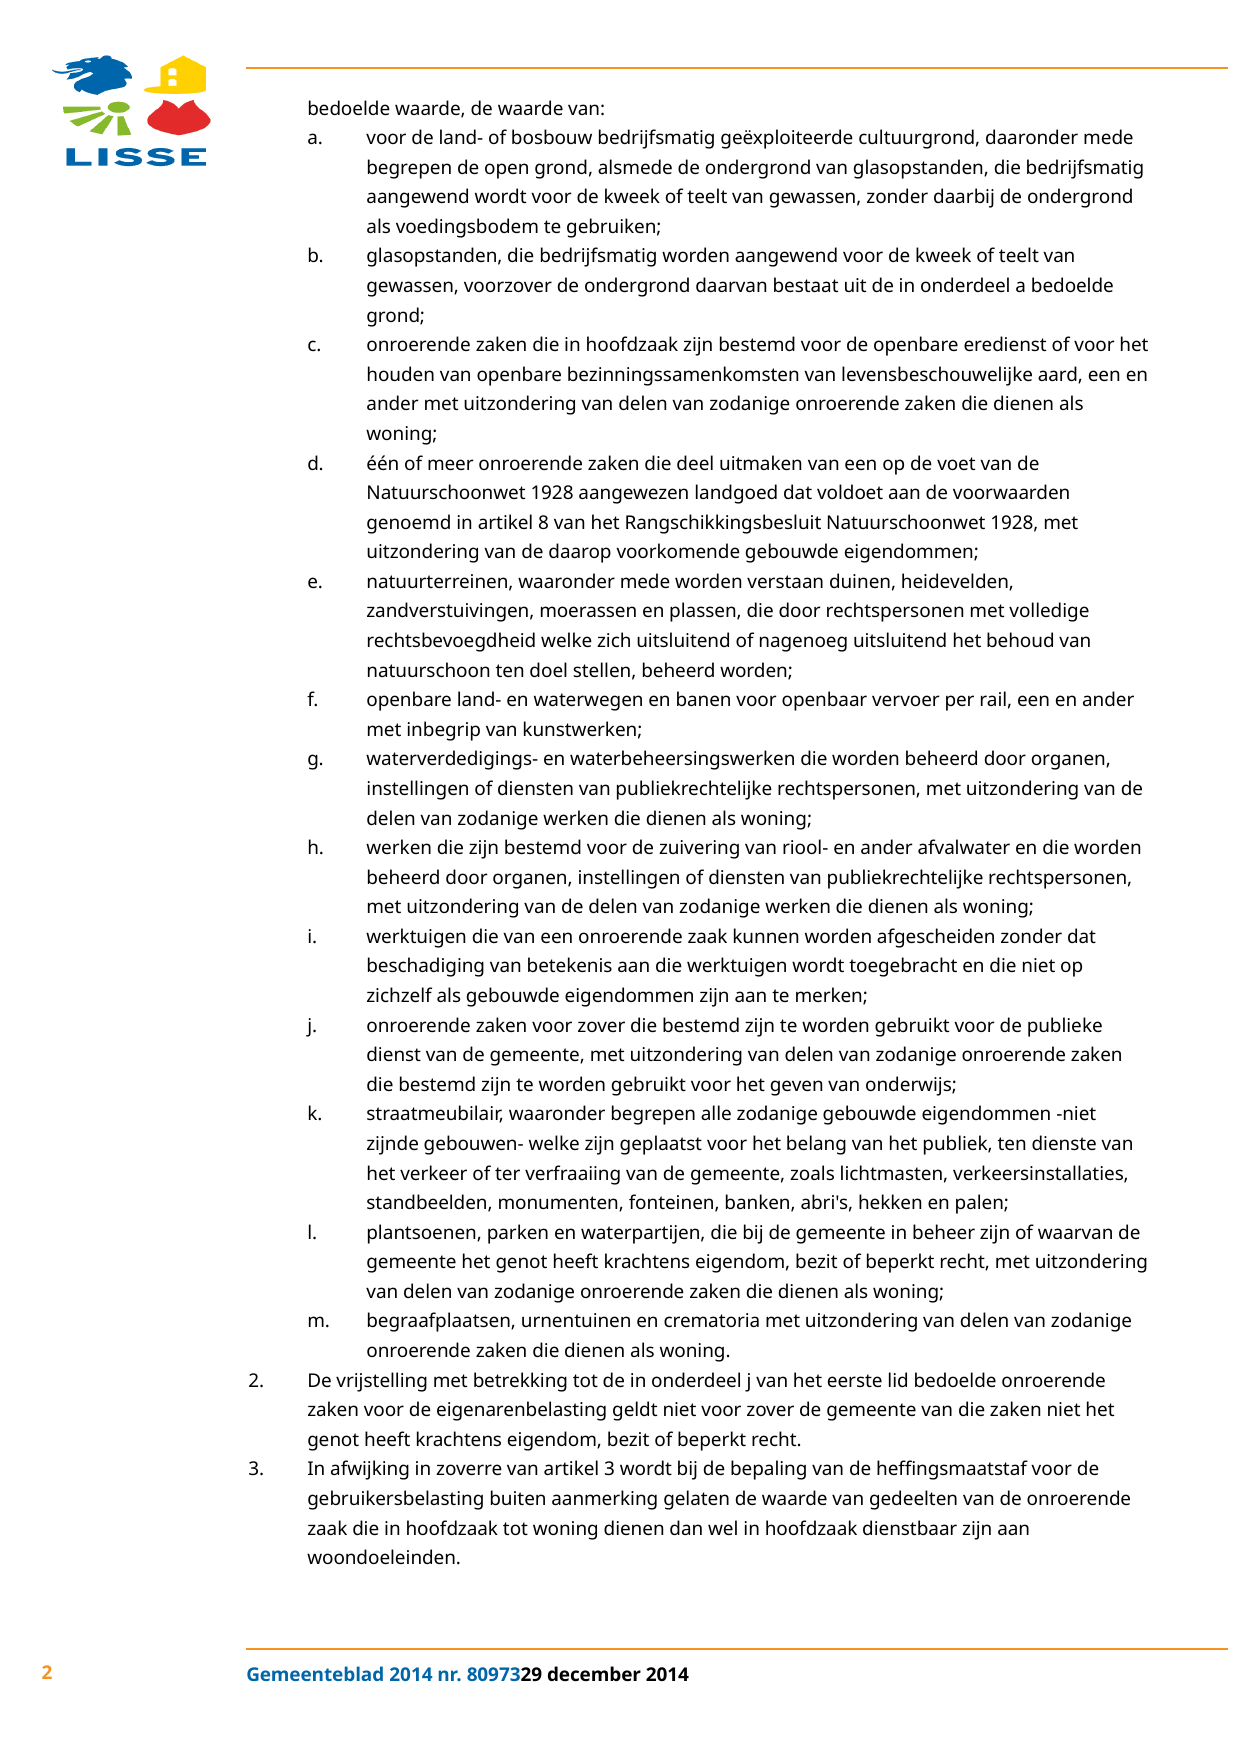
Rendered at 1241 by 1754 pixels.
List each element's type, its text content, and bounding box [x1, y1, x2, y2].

list één of meer onroerende zaken die deel uitmaken van een op de voet van de Natuurschoonwet 1928 aangewezen landgoed dat voldoet aan de voorwaarden genoemd in artikel 8 van het Rangschikkingsbesluit Natuurschoonwet 1928, met uitzondering van de daarop voorkomende gebouwde eigendommen; [307, 450, 1152, 564]
list straatmeubilair, waaronder begrepen alle zodanige gebouwde eigendommen -niet zijnde gebouwen- welke zijn geplaatst voor het belang van het publiek, ten dienste van het verkeer of ter verfraaiing van de gemeente, zoals lichtmasten, verkeersinstallaties, standbeelden, monumenten, fonteinen, banken, abri's, hekken en palen; [307, 1101, 1152, 1215]
list onroerende zaken voor zover die bestemd zijn te worden gebruikt voor de publieke dienst van de gemeente, met uitzondering van delen van zodanige onroerende zaken die bestemd zijn te worden gebruikt voor het geven van onderwijs; [307, 1012, 1152, 1097]
list bedoelde waarde, de waarde van: [248, 95, 1152, 121]
list openbare land- en waterwegen en banen voor openbaar vervoer per rail, een en ander met inbegrip van kunstwerken; [307, 686, 1152, 742]
list natuurterreinen, waaronder mede worden verstaan duinen, heidevelden, zandverstuivingen, moerassen en plassen, die door rechtspersonen met volledige rechtsbevoegdheid welke zich uitsluitend of nagenoeg uitsluitend het behoud van natuurschoon ten doel stellen, beheerd worden; [307, 568, 1152, 683]
list waterverdedigings- en waterbeheersingswerken die worden beheerd door organen, instellingen of diensten van publiekrechtelijke rechtspersonen, met uitzondering van de delen van zodanige werken die dienen als woning; [307, 746, 1152, 831]
list begraafplaatsen, urnentuinen en crematoria met uitzondering van delen van zodanige onroerende zaken die dienen als woning. [307, 1308, 1152, 1363]
list glasopstanden, die bedrijfsmatig worden aangewend voor de kweek of teelt van gewassen, voorzover de ondergrond daarvan bestaat uit de in onderdeel a bedoelde grond; [307, 243, 1152, 328]
list In afwijking in zoverre van artikel 3 wordt bij de bepaling van de heffingsmaatstaf voor de gebruikersbelasting buiten aanmerking gelaten de waarde van gedeelten van de onroerende zaak die in hoofdzaak tot woning dienen dan wel in hoofdzaak dienstbaar zijn aan woondoeleinden. [248, 1456, 1152, 1570]
list voor de land- of bosbouw bedrijfsmatig geëxploiteerde cultuurgrond, daaronder mede begrepen de open grond, alsmede de ondergrond van glasopstanden, die bedrijfsmatig aangewend wordt voor de kweek of teelt van gewassen, zonder daarbij de ondergrond als voedingsbodem te gebruiken; [307, 124, 1152, 239]
list plantsoenen, parken en waterpartijen, die bij de gemeente in beheer zijn of waarvan de gemeente het genot heeft krachtens eigendom, bezit of beperkt recht, met uitzondering van delen van zodanige onroerende zaken die dienen als woning; [307, 1219, 1152, 1304]
list De vrijstelling met betrekking tot de in onderdeel j van het eerste lid bedoelde onroerende zaken voor de eigenarenbelasting geldt niet voor zover de gemeente van die zaken niet het genot heeft krachtens eigendom, bezit of beperkt recht. [248, 1367, 1152, 1452]
list werktuigen die van een onroerende zaak kunnen worden afgescheiden zonder dat beschadiging van betekenis aan die werktuigen wordt toegebracht en die niet op zichzelf als gebouwde eigendommen zijn aan te merken; [307, 923, 1152, 1008]
list werken die zijn bestemd voor de zuivering van riool- en ander afvalwater en die worden beheerd door organen, instellingen of diensten van publiekrechtelijke rechtspersonen, met uitzondering van de delen van zodanige werken die dienen als woning; [307, 834, 1152, 919]
picture [41, 47, 231, 172]
list onroerende zaken die in hoofdzaak zijn bestemd voor de openbare eredienst of voor het houden van openbare bezinningssamenkomsten van levensbeschouwelijke aard, een en ander met uitzondering van delen van zodanige onroerende zaken die dienen als woning; [307, 331, 1152, 446]
